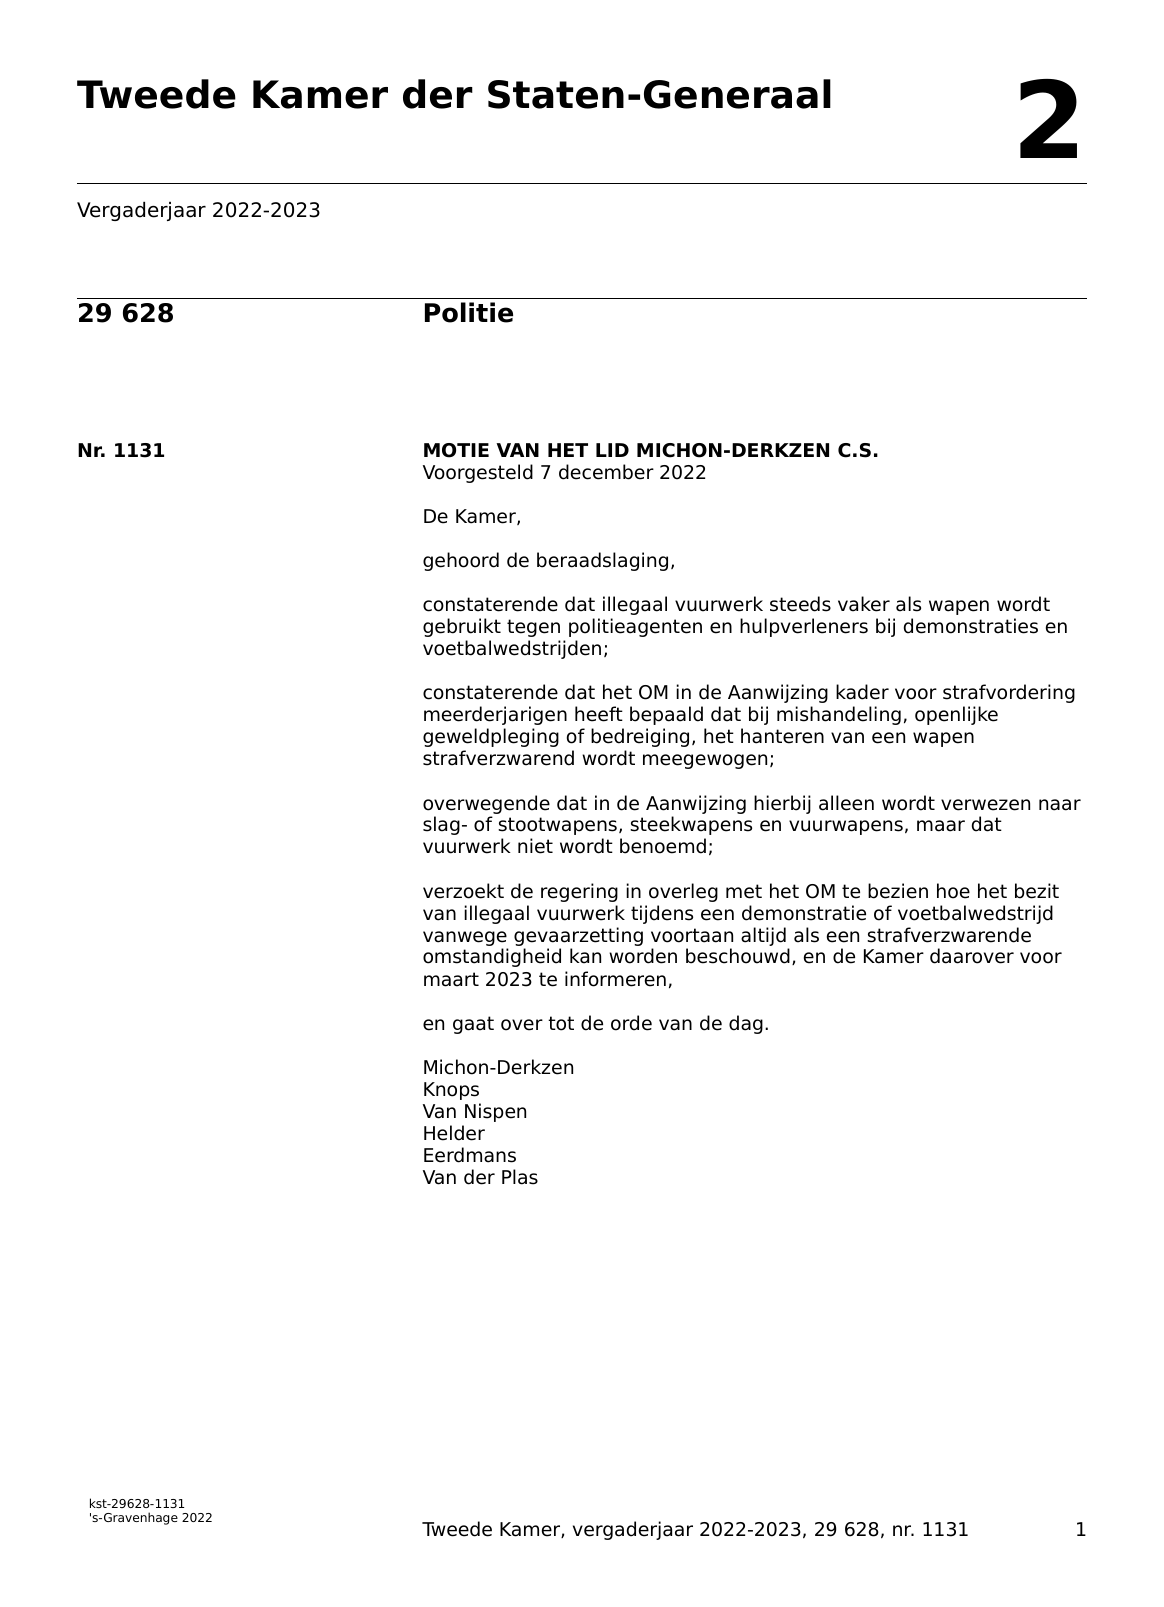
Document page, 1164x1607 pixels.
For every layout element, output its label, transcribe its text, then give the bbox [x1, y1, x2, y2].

text gehoord de beraadslaging, [422, 550, 1087, 572]
subtitle Nr. 1131 MOTIE VAN HET LID MICHON-DERKZEN C.S. [77, 440, 1087, 462]
text en gaat over tot de orde van de dag. [422, 1013, 1087, 1034]
text Knops [422, 1079, 1087, 1101]
table_header 2 [886, 59, 1087, 183]
text Michon-Derkzen [422, 1057, 1087, 1079]
table_cell Vergaderjaar 2022-2023 [77, 184, 1087, 298]
text constaterende dat het OM in de Aanwijzing kader voor strafvordering meerderjarigen heeft bepaald dat bij mishandeling, openlijke geweldpleging of bedreiging, het hanteren van een wapen strafverzwarend wordt meegewogen; [422, 682, 1087, 770]
text Van Nispen [422, 1101, 1087, 1123]
text Eerdmans [422, 1145, 1087, 1167]
text constaterende dat illegaal vuurwerk steeds vaker als wapen wordt gebruikt tegen politieagenten en hulpverleners bij demonstraties en voetbalwedstrijden; [422, 594, 1087, 660]
text Helder [422, 1123, 1087, 1145]
text Voorgesteld 7 december 2022 [422, 462, 1087, 484]
subtitle 29 628 Politie [77, 299, 1087, 329]
text 's-Gravenhage 2022 [88, 1511, 323, 1525]
table_header Tweede Kamer der Staten-Generaal [77, 59, 886, 183]
text overwegende dat in de Aanwijzing hierbij alleen wordt verwezen naar slag- of stootwapens, steekwapens en vuurwapens, maar dat vuurwerk niet wordt benoemd; [422, 792, 1087, 858]
text Van der Plas [422, 1167, 1087, 1189]
text De Kamer, [422, 506, 1087, 528]
text kst-29628-1131 [88, 1497, 323, 1511]
text verzoekt de regering in overleg met het OM te bezien hoe het bezit van illegaal vuurwerk tijdens een demonstratie of voetbalwedstrijd vanwege gevaarzetting voortaan altijd als een strafverzwarende omstandigheid kan worden beschouwd, en de Kamer daarover voor maart 2023 te informeren, [422, 881, 1087, 990]
